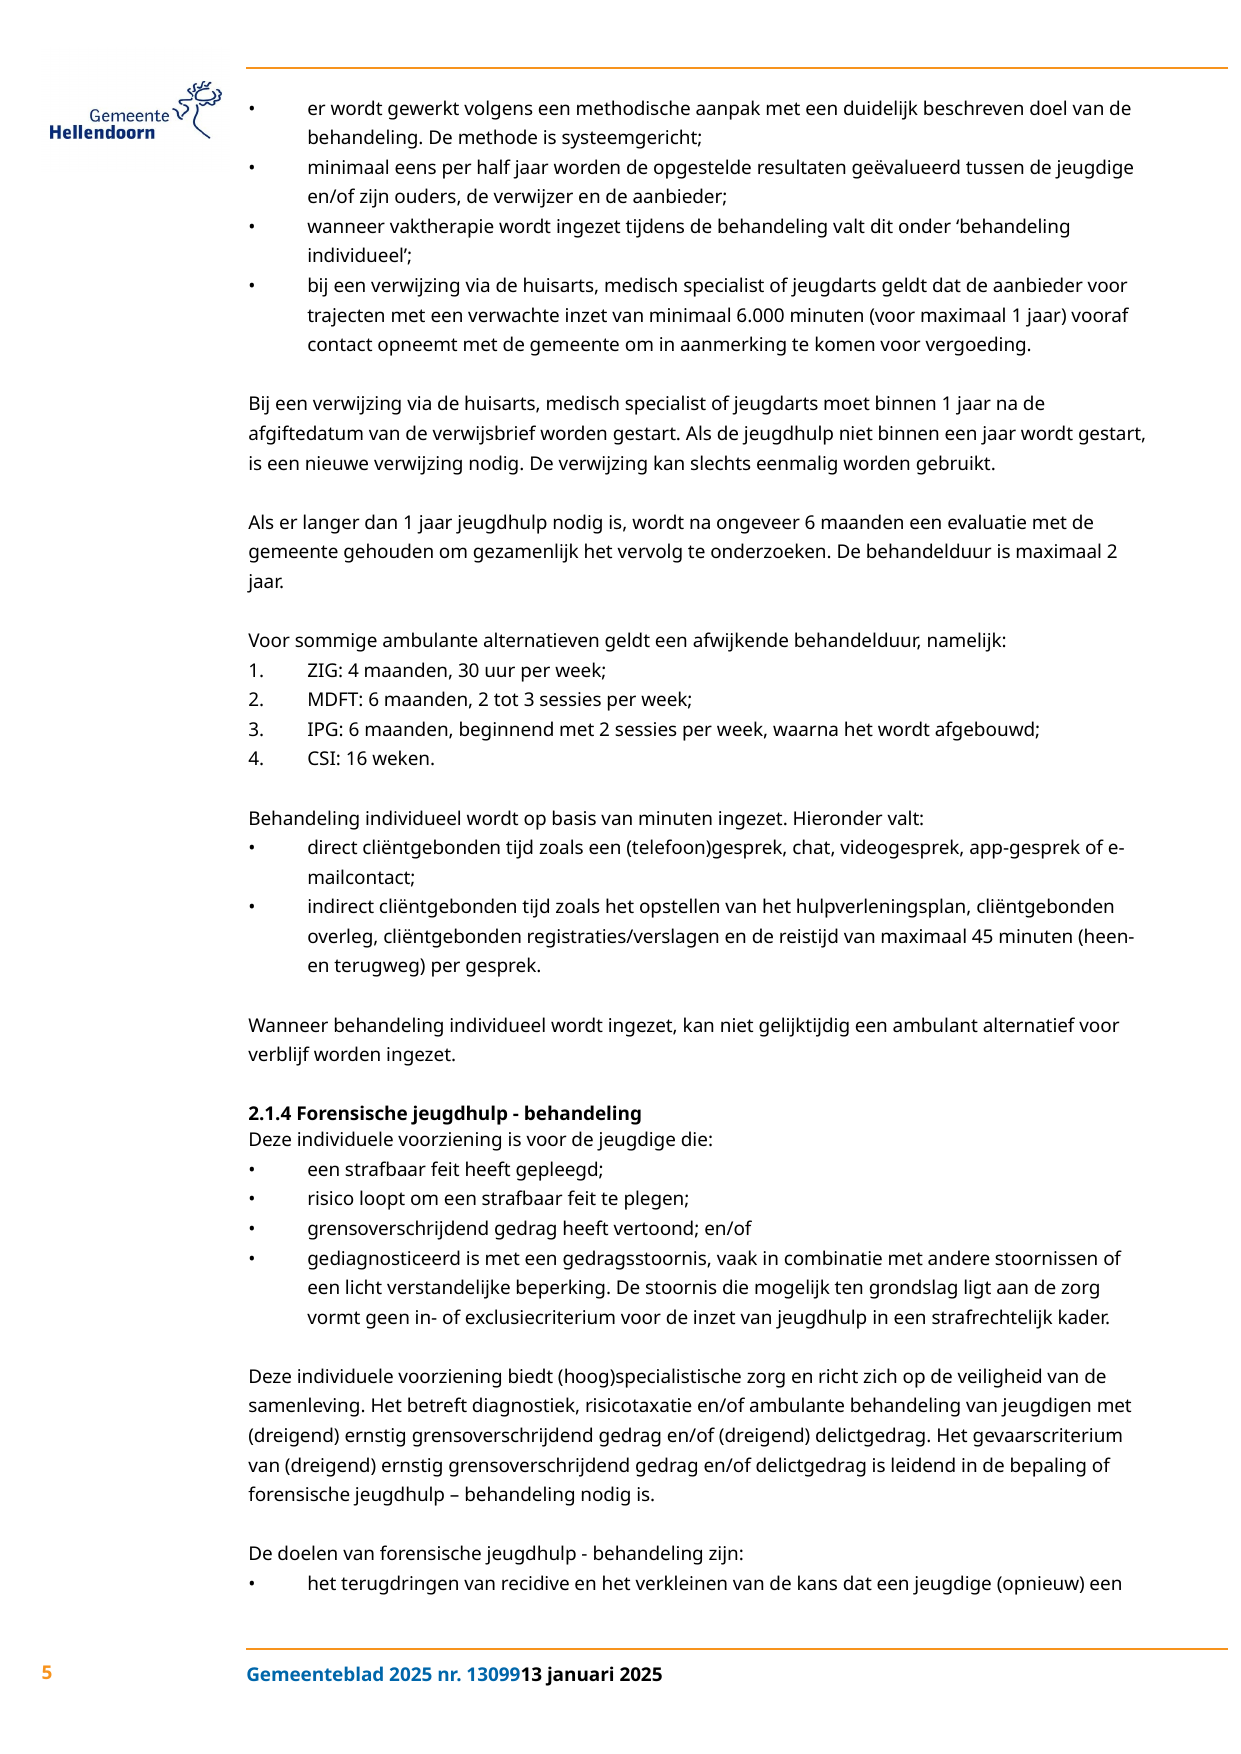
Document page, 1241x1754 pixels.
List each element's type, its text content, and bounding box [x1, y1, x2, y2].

text 2.1.4 Forensische jeugdhulp - behandeling [248, 1101, 1152, 1126]
list direct cliëntgebonden tijd zoals een (telefoon)gesprek, chat, videogesprek, app-gesprek of e-mailcontact; [248, 834, 1152, 890]
text Deze individuele voorziening biedt (hoog)specialistische zorg en richt zich op de veiligheid van de samenleving. Het betreft diagnostiek, risicotaxatie en/of ambulante behandeling van jeugdigen met (dreigend) ernstig grensoverschrijdend gedrag en/of (dreigend) delictgedrag. Het gevaarscriterium van (dreigend) ernstig grensoverschrijdend gedrag en/of delictgedrag is leidend in de bepaling of forensische jeugdhulp – behandeling nodig is. [248, 1363, 1152, 1507]
list een strafbaar feit heeft gepleegd; [248, 1156, 1152, 1182]
text Deze individuele voorziening is voor de jeugdige die: [248, 1126, 1152, 1152]
text Behandeling individueel wordt op basis van minuten ingezet. Hieronder valt: [248, 805, 1152, 831]
list ZIG: 4 maanden, 30 uur per week; [248, 657, 1152, 683]
list CSI: 16 weken. [248, 746, 1152, 771]
list bij een verwijzing via de huisarts, medisch specialist of jeugdarts geldt dat de aanbieder voor trajecten met een verwachte inzet van minimaal 6.000 minuten (voor maximaal 1 jaar) vooraf contact opneemt met de gemeente om in aanmerking te komen voor vergoeding. [248, 272, 1152, 357]
text Wanneer behandeling individueel wordt ingezet, kan niet gelijktijdig een ambulant alternatief voor verblijf worden ingezet. [248, 1012, 1152, 1067]
list IPG: 6 maanden, beginnend met 2 sessies per week, waarna het wordt afgebouwd; [248, 716, 1152, 742]
list grensoverschrijdend gedrag heeft vertoond; en/of [248, 1215, 1152, 1241]
text De doelen van forensische jeugdhulp - behandeling zijn: [248, 1541, 1152, 1566]
picture [41, 47, 231, 172]
list gediagnosticeerd is met een gedragsstoornis, vaak in combinatie met andere stoornissen of een licht verstandelijke beperking. De stoornis die mogelijk ten grondslag ligt aan de zorg vormt geen in- of exclusiecriterium voor de inzet van jeugdhulp in een strafrechtelijk kader. [248, 1245, 1152, 1329]
list minimaal eens per half jaar worden de opgestelde resultaten geëvalueerd tussen de jeugdige en/of zijn ouders, de verwijzer en de aanbieder; [248, 154, 1152, 209]
list wanneer vaktherapie wordt ingezet tijdens de behandeling valt dit onder ‘behandeling individueel’; [248, 213, 1152, 268]
list risico loopt om een strafbaar feit te plegen; [248, 1186, 1152, 1211]
list het terugdringen van recidive en het verkleinen van de kans dat een jeugdige (opnieuw) een [248, 1570, 1152, 1596]
text Bij een verwijzing via de huisarts, medisch specialist of jeugdarts moet binnen 1 jaar na de afgiftedatum van de verwijsbrief worden gestart. Als de jeugdhulp niet binnen een jaar wordt gestart, is een nieuwe verwijzing nodig. De verwijzing kan slechts eenmalig worden gebruikt. [248, 391, 1152, 476]
list MDFT: 6 maanden, 2 tot 3 sessies per week; [248, 686, 1152, 712]
text Als er langer dan 1 jaar jeugdhulp nodig is, wordt na ongeveer 6 maanden een evaluatie met de gemeente gehouden om gezamenlijk het vervolg te onderzoeken. De behandelduur is maximaal 2 jaar. [248, 509, 1152, 594]
text Voor sommige ambulante alternatieven geldt een afwijkende behandelduur, namelijk: [248, 627, 1152, 653]
list er wordt gewerkt volgens een methodische aanpak met een duidelijk beschreven doel van de behandeling. De methode is systeemgericht; [248, 95, 1152, 150]
list indirect cliëntgebonden tijd zoals het opstellen van het hulpverleningsplan, cliëntgebonden overleg, cliëntgebonden registraties/verslagen en de reistijd van maximaal 45 minuten (heen- en terugweg) per gesprek. [248, 893, 1152, 978]
